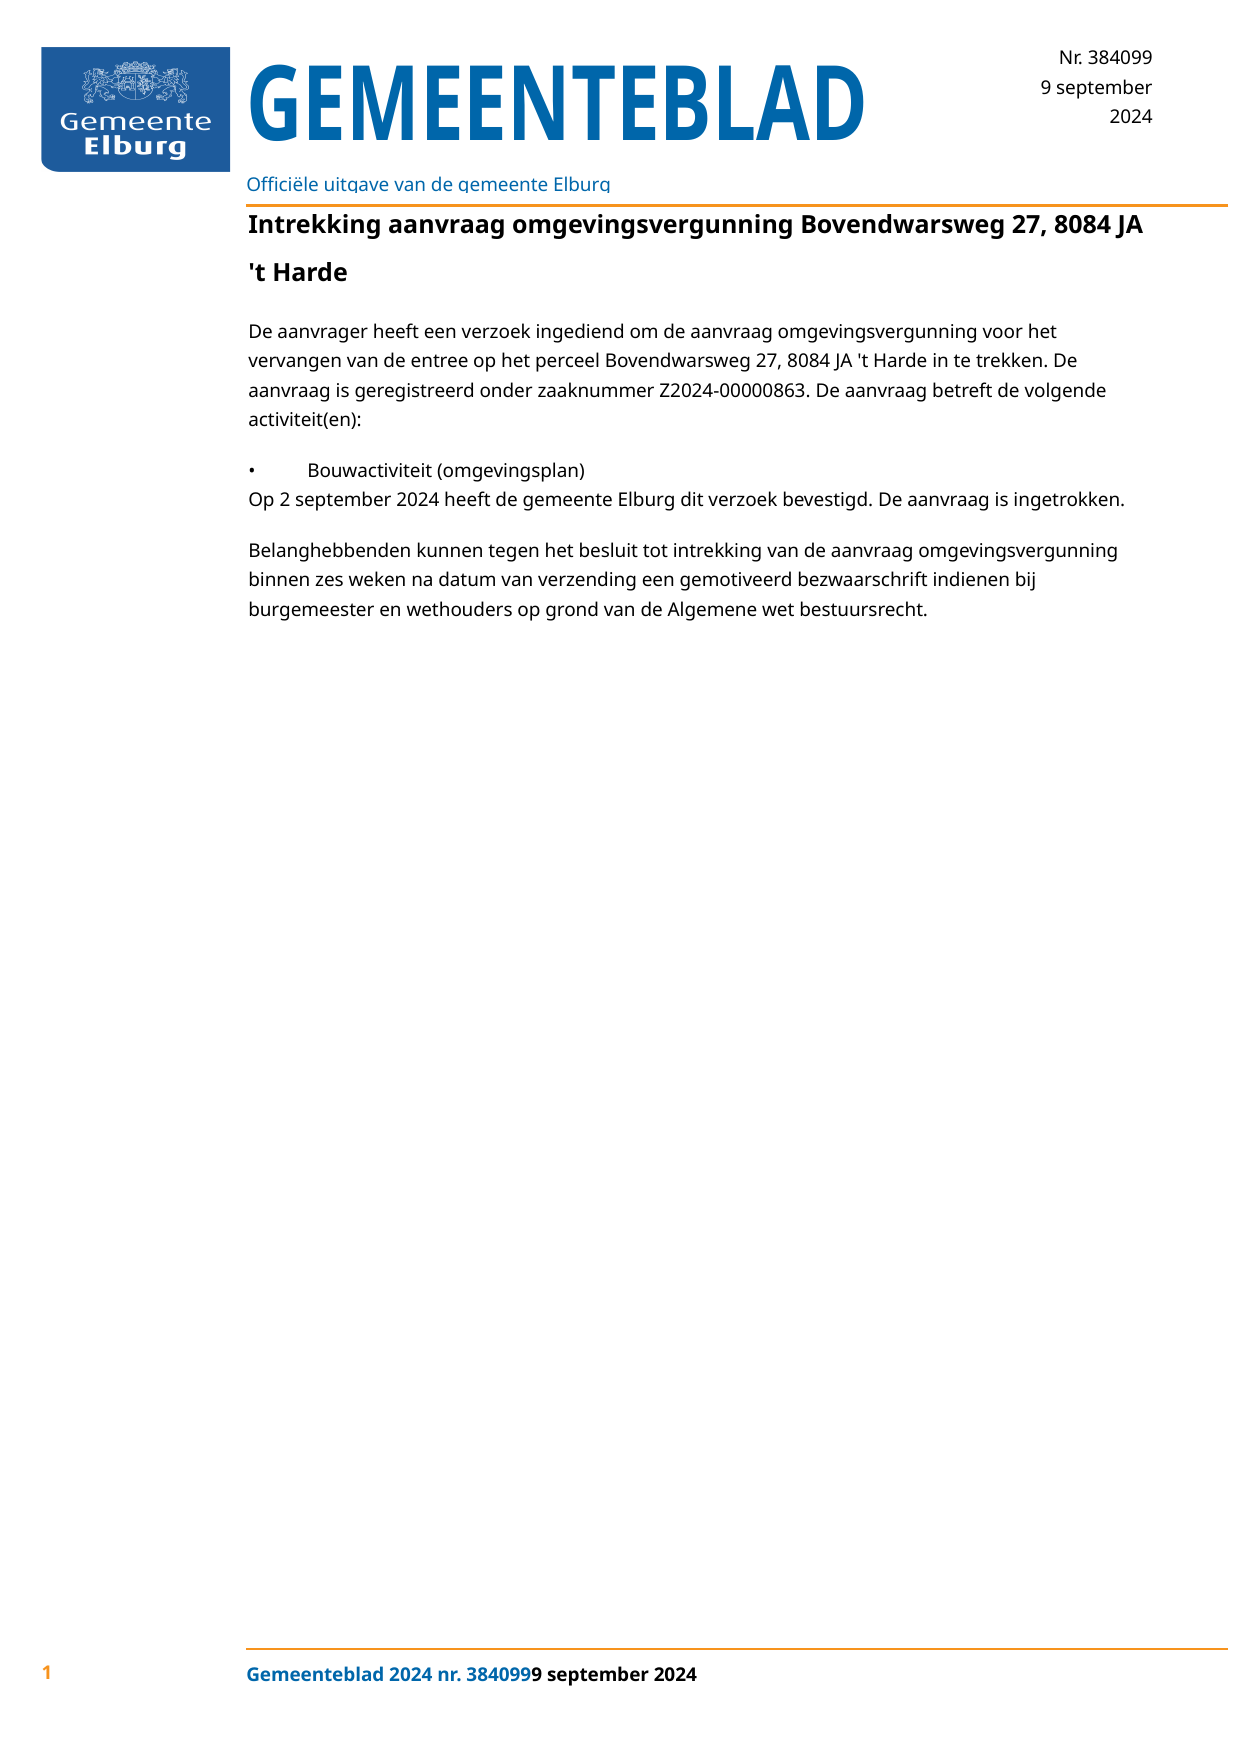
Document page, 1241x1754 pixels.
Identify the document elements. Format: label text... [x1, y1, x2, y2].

list Bouwactiviteit (omgevingsplan) [248, 457, 1152, 483]
picture [41, 47, 231, 172]
text De aanvrager heeft een verzoek ingediend om de aanvraag omgevingsvergunning voor het vervangen van de entree op het perceel Bovendwarsweg 27, 8084 JA 't Harde in te trekken. De aanvraag is geregistreerd onder zaaknummer Z2024-00000863. De aanvraag betreft de volgende activiteit(en): [248, 318, 1152, 432]
text Belanghebbenden kunnen tegen het besluit tot intrekking van de aanvraag omgevingsvergunning binnen zes weken na datum van verzending een gemotiveerd bezwaarschrift indienen bij burgemeester en wethouders op grond van de Algemene wet bestuursrecht. [248, 537, 1152, 622]
text Op 2 september 2024 heeft de gemeente Elburg dit verzoek bevestigd. De aanvraag is ingetrokken. [248, 487, 1152, 512]
text Intrekking aanvraag omgevingsvergunning Bovendwarsweg 27, 8084 JA 't Harde [248, 207, 1152, 288]
